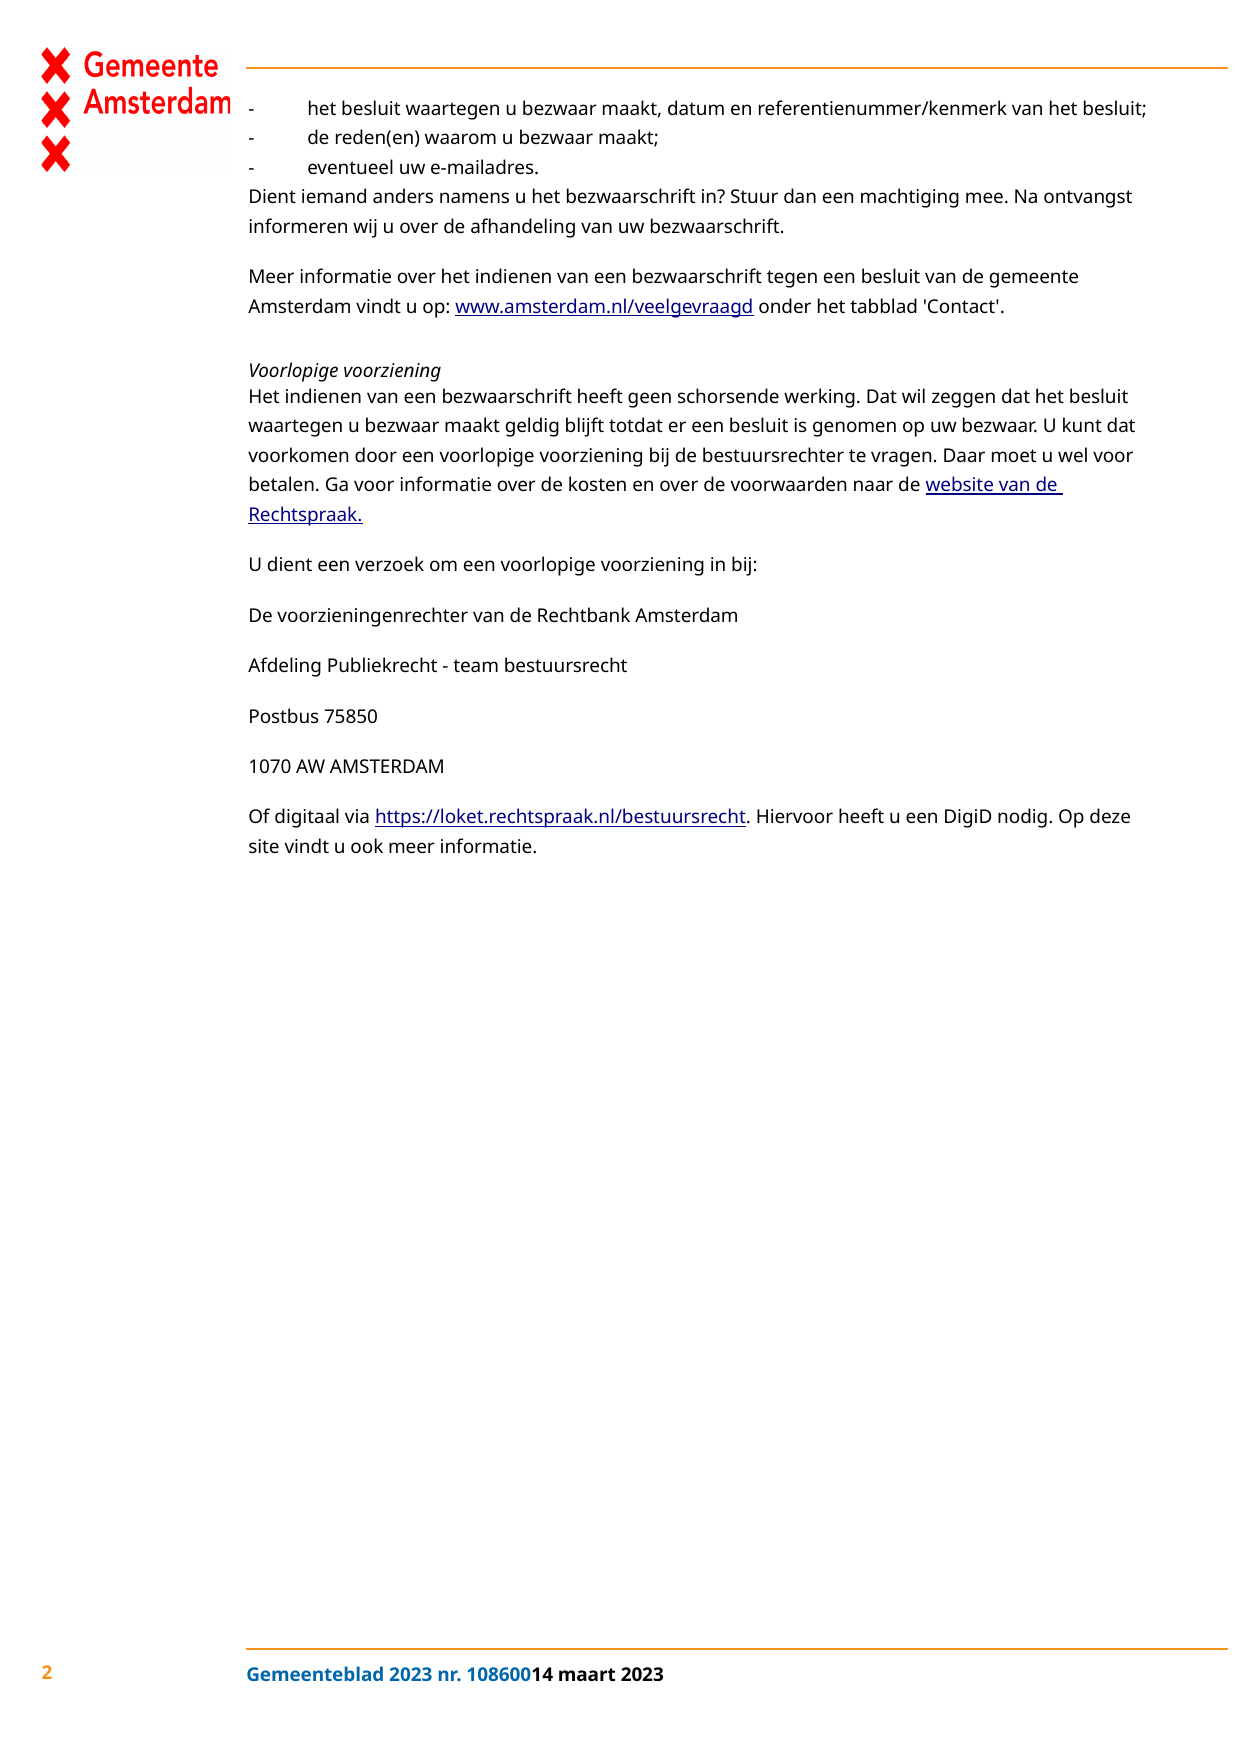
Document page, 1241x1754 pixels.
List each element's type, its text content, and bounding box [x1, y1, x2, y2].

list de reden(en) waarom u bezwaar maakt; [248, 124, 1152, 150]
list het besluit waartegen u bezwaar maakt, datum en referentienummer/kenmerk van het besluit; [248, 95, 1152, 121]
text U dient een verzoek om een voorlopige voorziening in bij: [248, 552, 1152, 577]
picture [41, 47, 231, 172]
text 1070 AW AMSTERDAM [248, 753, 1152, 779]
text Het indienen van een bezwaarschrift heeft geen schorsende werking. Dat wil zeggen dat het besluit waartegen u bezwaar maakt geldig blijft totdat er een besluit is genomen op uw bezwaar. U kunt dat voorkomen door een voorlopige voorziening bij de bestuursrechter te vragen. Daar moet u wel voor betalen. Ga voor informatie over de kosten en over de voorwaarden naar de website van de Rechtspraak. [248, 383, 1152, 527]
text Of digitaal via https://loket.rechtspraak.nl/bestuursrecht. Hiervoor heeft u een DigiD nodig. Op deze site vindt u ook meer informatie. [248, 804, 1152, 859]
text Postbus 75850 [248, 703, 1152, 728]
text Meer informatie over het indienen van een bezwaarschrift tegen een besluit van de gemeente Amsterdam vindt u op: www.amsterdam.nl/veelgevraagd onder het tabblad 'Contact'. [248, 263, 1152, 319]
text De voorzieningenrechter van de Rechtbank Amsterdam [248, 602, 1152, 628]
text Dient iemand anders namens u het bezwaarschrift in? Stuur dan een machtiging mee. Na ontvangst informeren wij u over de afhandeling van uw bezwaarschrift. [248, 183, 1152, 239]
text Afdeling Publiekrecht - team bestuursrecht [248, 652, 1152, 678]
text Voorlopige voorziening [248, 357, 1152, 383]
list eventueel uw e-mailadres. [248, 154, 1152, 180]
